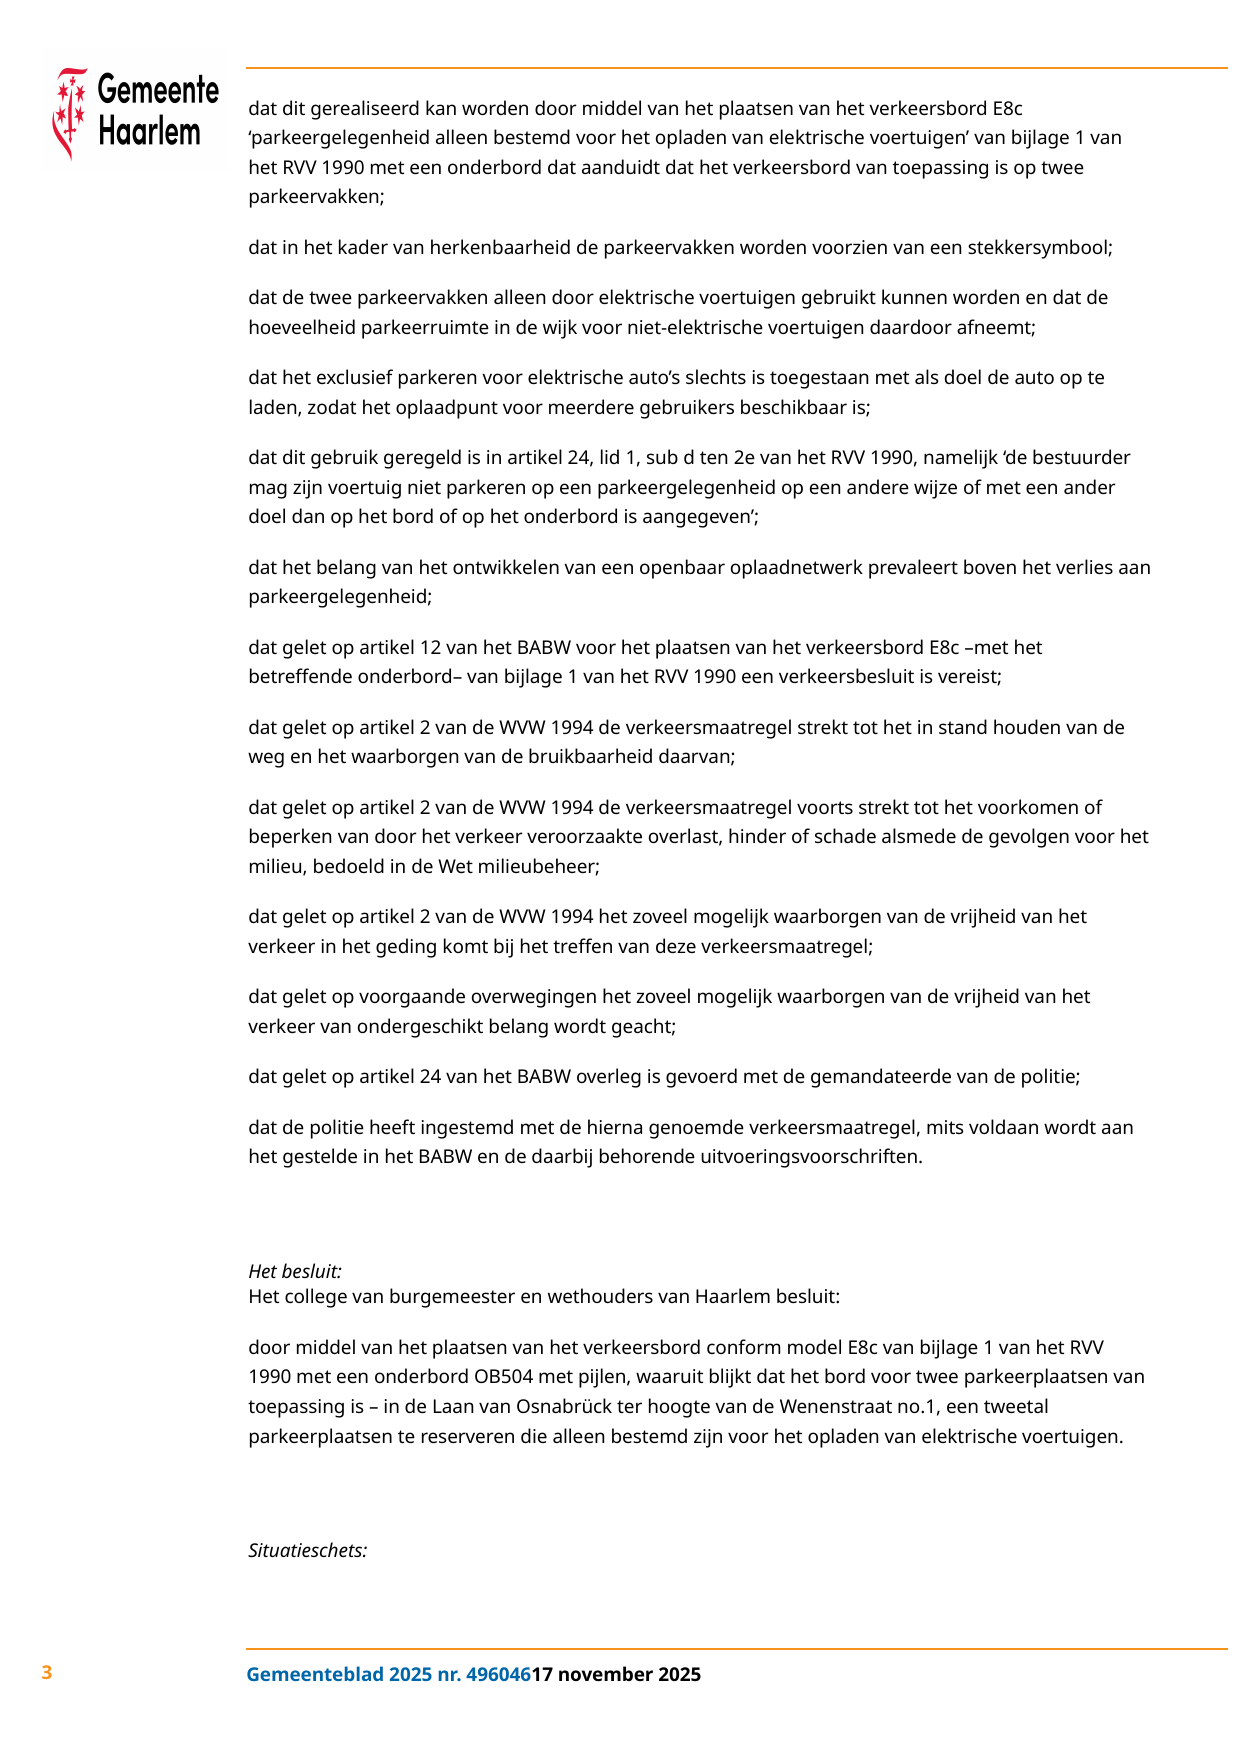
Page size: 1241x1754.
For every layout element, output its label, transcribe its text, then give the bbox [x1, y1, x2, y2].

text dat gelet op artikel 24 van het BABW overleg is gevoerd met de gemandateerde van de politie; [248, 1063, 1152, 1089]
text dat gelet op voorgaande overwegingen het zoveel mogelijk waarborgen van de vrijheid van het verkeer van ondergeschikt belang wordt geacht; [248, 983, 1152, 1039]
text dat dit gerealiseerd kan worden door middel van het plaatsen van het verkeersbord E8c ‘parkeergelegenheid alleen bestemd voor het opladen van elektrische voertuigen’ van bijlage 1 van het RVV 1990 met een onderbord dat aanduidt dat het verkeersbord van toepassing is op twee parkeervakken; [248, 95, 1152, 209]
text dat in het kader van herkenbaarheid de parkeervakken worden voorzien van een stekkersymbool; [248, 234, 1152, 260]
text Situatieschets: [248, 1537, 1152, 1563]
text Het besluit: [248, 1258, 1152, 1284]
text dat het exclusief parkeren voor elektrische auto’s slechts is toegestaan met als doel de auto op te laden, zodat het oplaadpunt voor meerdere gebruikers beschikbaar is; [248, 364, 1152, 420]
text dat de twee parkeervakken alleen door elektrische voertuigen gebruikt kunnen worden en dat de hoeveelheid parkeerruimte in de wijk voor niet-elektrische voertuigen daardoor afneemt; [248, 284, 1152, 340]
text dat gelet op artikel 2 van de WVW 1994 het zoveel mogelijk waarborgen van de vrijheid van het verkeer in het geding komt bij het treffen van deze verkeersmaatregel; [248, 903, 1152, 959]
text dat gelet op artikel 2 van de WVW 1994 de verkeersmaatregel voorts strekt tot het voorkomen of beperken van door het verkeer veroorzaakte overlast, hinder of schade alsmede de gevolgen voor het milieu, bedoeld in de Wet milieubeheer; [248, 794, 1152, 879]
text dat gelet op artikel 12 van het BABW voor het plaatsen van het verkeersbord E8c –met het betreffende onderbord– van bijlage 1 van het RVV 1990 een verkeersbesluit is vereist; [248, 634, 1152, 689]
text door middel van het plaatsen van het verkeersbord conform model E8c van bijlage 1 van het RVV 1990 met een onderbord OB504 met pijlen, waaruit blijkt dat het bord voor twee parkeerplaatsen van toepassing is – in de Laan van Osnabrück ter hoogte van de Wenenstraat no.1, een tweetal parkeerplaatsen te reserveren die alleen bestemd zijn voor het opladen van elektrische voertuigen. [248, 1334, 1152, 1448]
text Het college van burgemeester en wethouders van Haarlem besluit: [248, 1284, 1152, 1309]
picture [41, 47, 231, 172]
text dat het belang van het ontwikkelen van een openbaar oplaadnetwerk prevaleert boven het verlies aan parkeergelegenheid; [248, 554, 1152, 609]
text dat dit gebruik geregeld is in artikel 24, lid 1, sub d ten 2e van het RVV 1990, namelijk ‘de bestuurder mag zijn voertuig niet parkeren op een parkeergelegenheid op een andere wijze of met een ander doel dan op het bord of op het onderbord is aangegeven’; [248, 444, 1152, 529]
text dat de politie heeft ingestemd met de hierna genoemde verkeersmaatregel, mits voldaan wordt aan het gestelde in het BABW en de daarbij behorende uitvoeringsvoorschriften. [248, 1114, 1152, 1169]
text dat gelet op artikel 2 van de WVW 1994 de verkeersmaatregel strekt tot het in stand houden van de weg en het waarborgen van de bruikbaarheid daarvan; [248, 714, 1152, 769]
